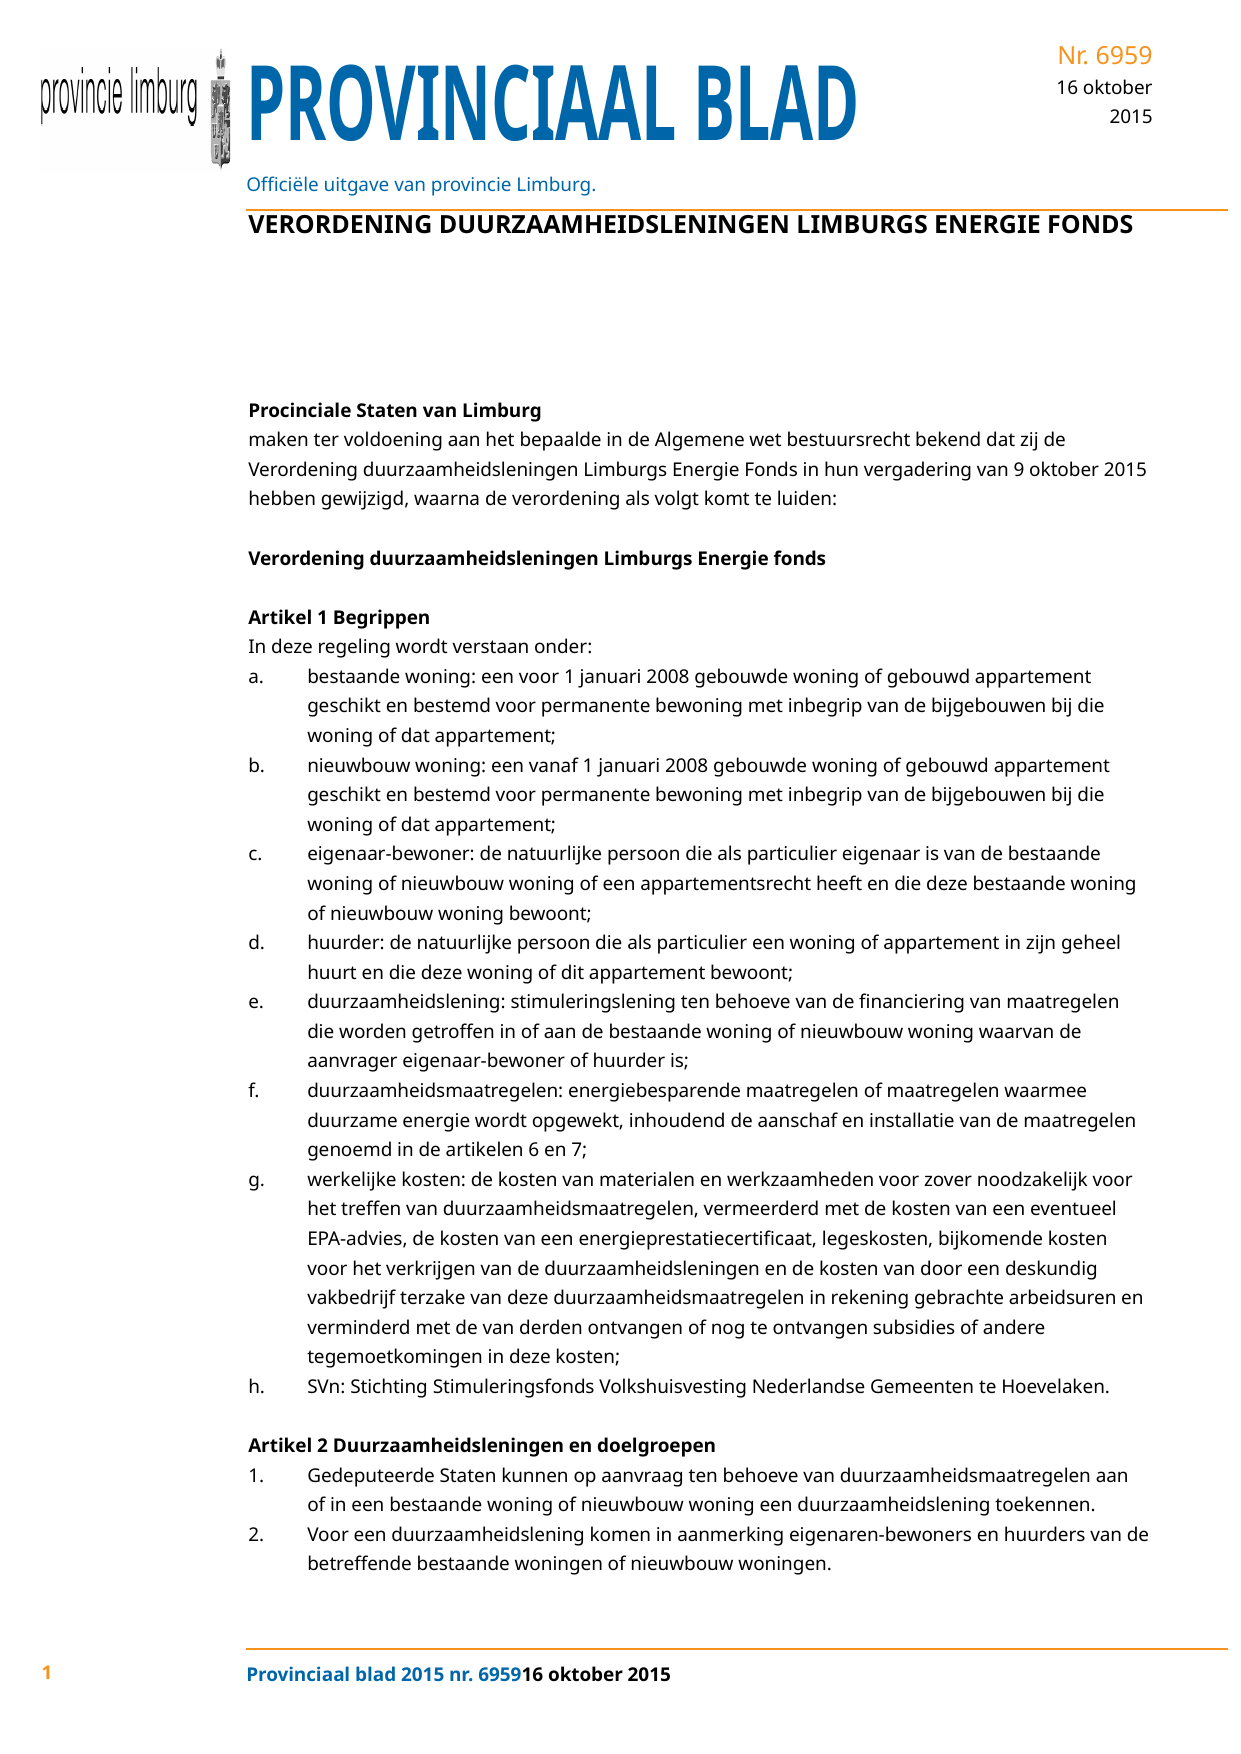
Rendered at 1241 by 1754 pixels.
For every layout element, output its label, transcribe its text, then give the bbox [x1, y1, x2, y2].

list werkelijke kosten: de kosten van materialen en werkzaamheden voor zover noodzakelijk voor het treffen van duurzaamheidsmaatregelen, vermeerderd met de kosten van een eventueel EPA-advies, de kosten van een energieprestatiecertificaat, legeskosten, bijkomende kosten voor het verkrijgen van de duurzaamheidsleningen en de kosten van door een deskundig vakbedrijf terzake van deze duurzaamheidsmaatregelen in rekening gebrachte arbeidsuren en verminderd met de van derden ontvangen of nog te ontvangen subsidies of andere tegemoetkomingen in deze kosten; [248, 1166, 1152, 1369]
picture [41, 47, 231, 172]
list duurzaamheidsmaatregelen: energiebesparende maatregelen of maatregelen waarmee duurzame energie wordt opgewekt, inhoudend de aanschaf en installatie van de maatregelen genoemd in de artikelen 6 en 7; [248, 1077, 1152, 1162]
list huurder: de natuurlijke persoon die als particulier een woning of appartement in zijn geheel huurt en die deze woning of dit appartement bewoont; [248, 929, 1152, 984]
list nieuwbouw woning: een vanaf 1 januari 2008 gebouwde woning of gebouwd appartement geschikt en bestemd voor permanente bewoning met inbegrip van de bijgebouwen bij die woning of dat appartement; [248, 752, 1152, 837]
list bestaande woning: een voor 1 januari 2008 gebouwde woning of gebouwd appartement geschikt en bestemd voor permanente bewoning met inbegrip van de bijgebouwen bij die woning of dat appartement; [248, 663, 1152, 748]
list duurzaamheidslening: stimuleringslening ten behoeve van de financiering van maatregelen die worden getroffen in of aan de bestaande woning of nieuwbouw woning waarvan de aanvrager eigenaar-bewoner of huurder is; [248, 988, 1152, 1073]
list Voor een duurzaamheidslening komen in aanmerking eigenaren-bewoners en huurders van de betreffende bestaande woningen of nieuwbouw woningen. [248, 1521, 1152, 1576]
text maken ter voldoening aan het bepaalde in de Algemene wet bestuursrecht bekend dat zij de Verordening duurzaamheidsleningen Limburgs Energie Fonds in hun vergadering van 9 oktober 2015 hebben gewijzigd, waarna de verordening als volgt komt te luiden: [248, 426, 1152, 511]
text VERORDENING DUURZAAMHEIDSLENINGEN LIMBURGS ENERGIE FONDS [248, 211, 1152, 288]
text Artikel 2 Duurzaamheidsleningen en doelgroepen [248, 1432, 1152, 1458]
text Procinciale Staten van Limburg [248, 397, 1152, 422]
text In deze regeling wordt verstaan onder: [248, 633, 1152, 659]
text Verordening duurzaamheidsleningen Limburgs Energie fonds [248, 545, 1152, 570]
list eigenaar-bewoner: de natuurlijke persoon die als particulier eigenaar is van de bestaande woning of nieuwbouw woning of een appartementsrecht heeft en die deze bestaande woning of nieuwbouw woning bewoont; [248, 841, 1152, 925]
list Gedeputeerde Staten kunnen op aanvraag ten behoeve van duurzaamheidsmaatregelen aan of in een bestaande woning of nieuwbouw woning een duurzaamheidslening toekennen. [248, 1462, 1152, 1517]
list SVn: Stichting Stimuleringsfonds Volkshuisvesting Nederlandse Gemeenten te Hoevelaken. [248, 1373, 1152, 1399]
text Artikel 1 Begrippen [248, 604, 1152, 629]
